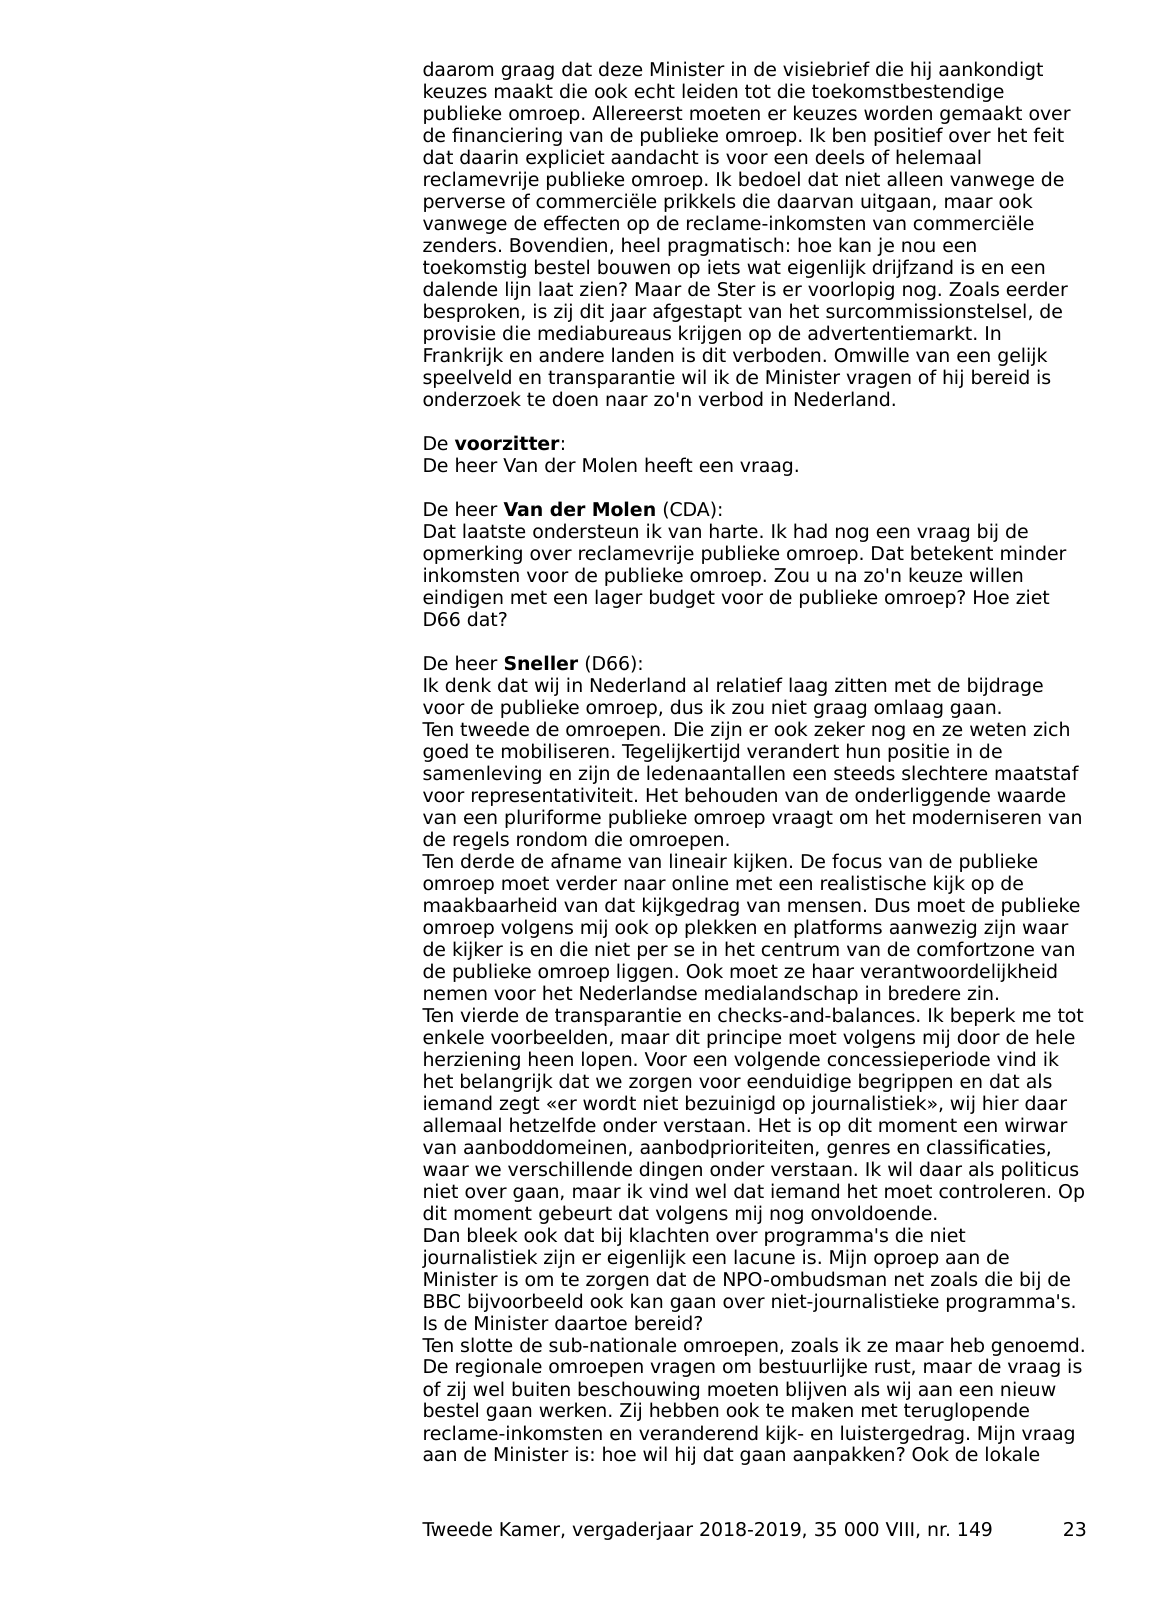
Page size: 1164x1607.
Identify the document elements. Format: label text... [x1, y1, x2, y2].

text De voorzitter: [422, 433, 1087, 455]
text daarom graag dat deze Minister in de visiebrief die hij aankondigt keuzes maakt die ook echt leiden tot die toekomstbestendige publieke omroep. Allereerst moeten er keuzes worden gemaakt over de financiering van de publieke omroep. Ik ben positief over het feit dat daarin expliciet aandacht is voor een deels of helemaal reclamevrije publieke omroep. Ik bedoel dat niet alleen vanwege de perverse of commerciële prikkels die daarvan uitgaan, maar ook vanwege de effecten op de reclame-inkomsten van commerciële zenders. Bovendien, heel pragmatisch: hoe kan je nou een toekomstig bestel bouwen op iets wat eigenlijk drijfzand is en een dalende lijn laat zien? Maar de Ster is er voorlopig nog. Zoals eerder besproken, is zij dit jaar afgestapt van het surcommissionstelsel, de provisie die mediabureaus krijgen op de advertentiemarkt. In Frankrijk en andere landen is dit verboden. Omwille van een gelijk speelveld en transparantie wil ik de Minister vragen of hij bereid is onderzoek te doen naar zo'n verbod in Nederland. [422, 59, 1087, 411]
text De heer Van der Molen (CDA): [422, 499, 1087, 521]
text Ten derde de afname van lineair kijken. De focus van de publieke omroep moet verder naar online met een realistische kijk op de maakbaarheid van dat kijkgedrag van mensen. Dus moet de publieke omroep volgens mij ook op plekken en platforms aanwezig zijn waar de kijker is en die niet per se in het centrum van de comfortzone van de publieke omroep liggen. Ook moet ze haar verantwoordelijkheid nemen voor het Nederlandse medialandschap in bredere zin. [422, 851, 1087, 1005]
text Dat laatste ondersteun ik van harte. Ik had nog een vraag bij de opmerking over reclamevrije publieke omroep. Dat betekent minder inkomsten voor de publieke omroep. Zou u na zo'n keuze willen eindigen met een lager budget voor de publieke omroep? Hoe ziet D66 dat? [422, 521, 1087, 631]
text Ten slotte de sub-nationale omroepen, zoals ik ze maar heb genoemd. De regionale omroepen vragen om bestuurlijke rust, maar de vraag is of zij wel buiten beschouwing moeten blijven als wij aan een nieuw bestel gaan werken. Zij hebben ook te maken met teruglopende reclame-inkomsten en veranderend kijk- en luistergedrag. Mijn vraag aan de Minister is: hoe wil hij dat gaan aanpakken? Ook de lokale [422, 1334, 1087, 1466]
text Dan bleek ook dat bij klachten over programma's die niet journalistiek zijn er eigenlijk een lacune is. Mijn oproep aan de Minister is om te zorgen dat de NPO-ombudsman net zoals die bij de BBC bijvoorbeeld ook kan gaan over niet-journalistieke programma's. Is de Minister daartoe bereid? [422, 1224, 1087, 1334]
text Ik denk dat wij in Nederland al relatief laag zitten met de bijdrage voor de publieke omroep, dus ik zou niet graag omlaag gaan. [422, 675, 1087, 719]
text De heer Sneller (D66): [422, 653, 1087, 675]
text Ten tweede de omroepen. Die zijn er ook zeker nog en ze weten zich goed te mobiliseren. Tegelijkertijd verandert hun positie in de samenleving en zijn de ledenaantallen een steeds slechtere maatstaf voor representativiteit. Het behouden van de onderliggende waarde van een pluriforme publieke omroep vraagt om het moderniseren van de regels rondom die omroepen. [422, 719, 1087, 851]
text De heer Van der Molen heeft een vraag. [422, 455, 1087, 477]
text Ten vierde de transparantie en checks-and-balances. Ik beperk me tot enkele voorbeelden, maar dit principe moet volgens mij door de hele herziening heen lopen. Voor een volgende concessieperiode vind ik het belangrijk dat we zorgen voor eenduidige begrippen en dat als iemand zegt «er wordt niet bezuinigd op journalistiek», wij hier daar allemaal hetzelfde onder verstaan. Het is op dit moment een wirwar van aanboddomeinen, aanbodprioriteiten, genres en classificaties, waar we verschillende dingen onder verstaan. Ik wil daar als politicus niet over gaan, maar ik vind wel dat iemand het moet controleren. Op dit moment gebeurt dat volgens mij nog onvoldoende. [422, 1005, 1087, 1224]
